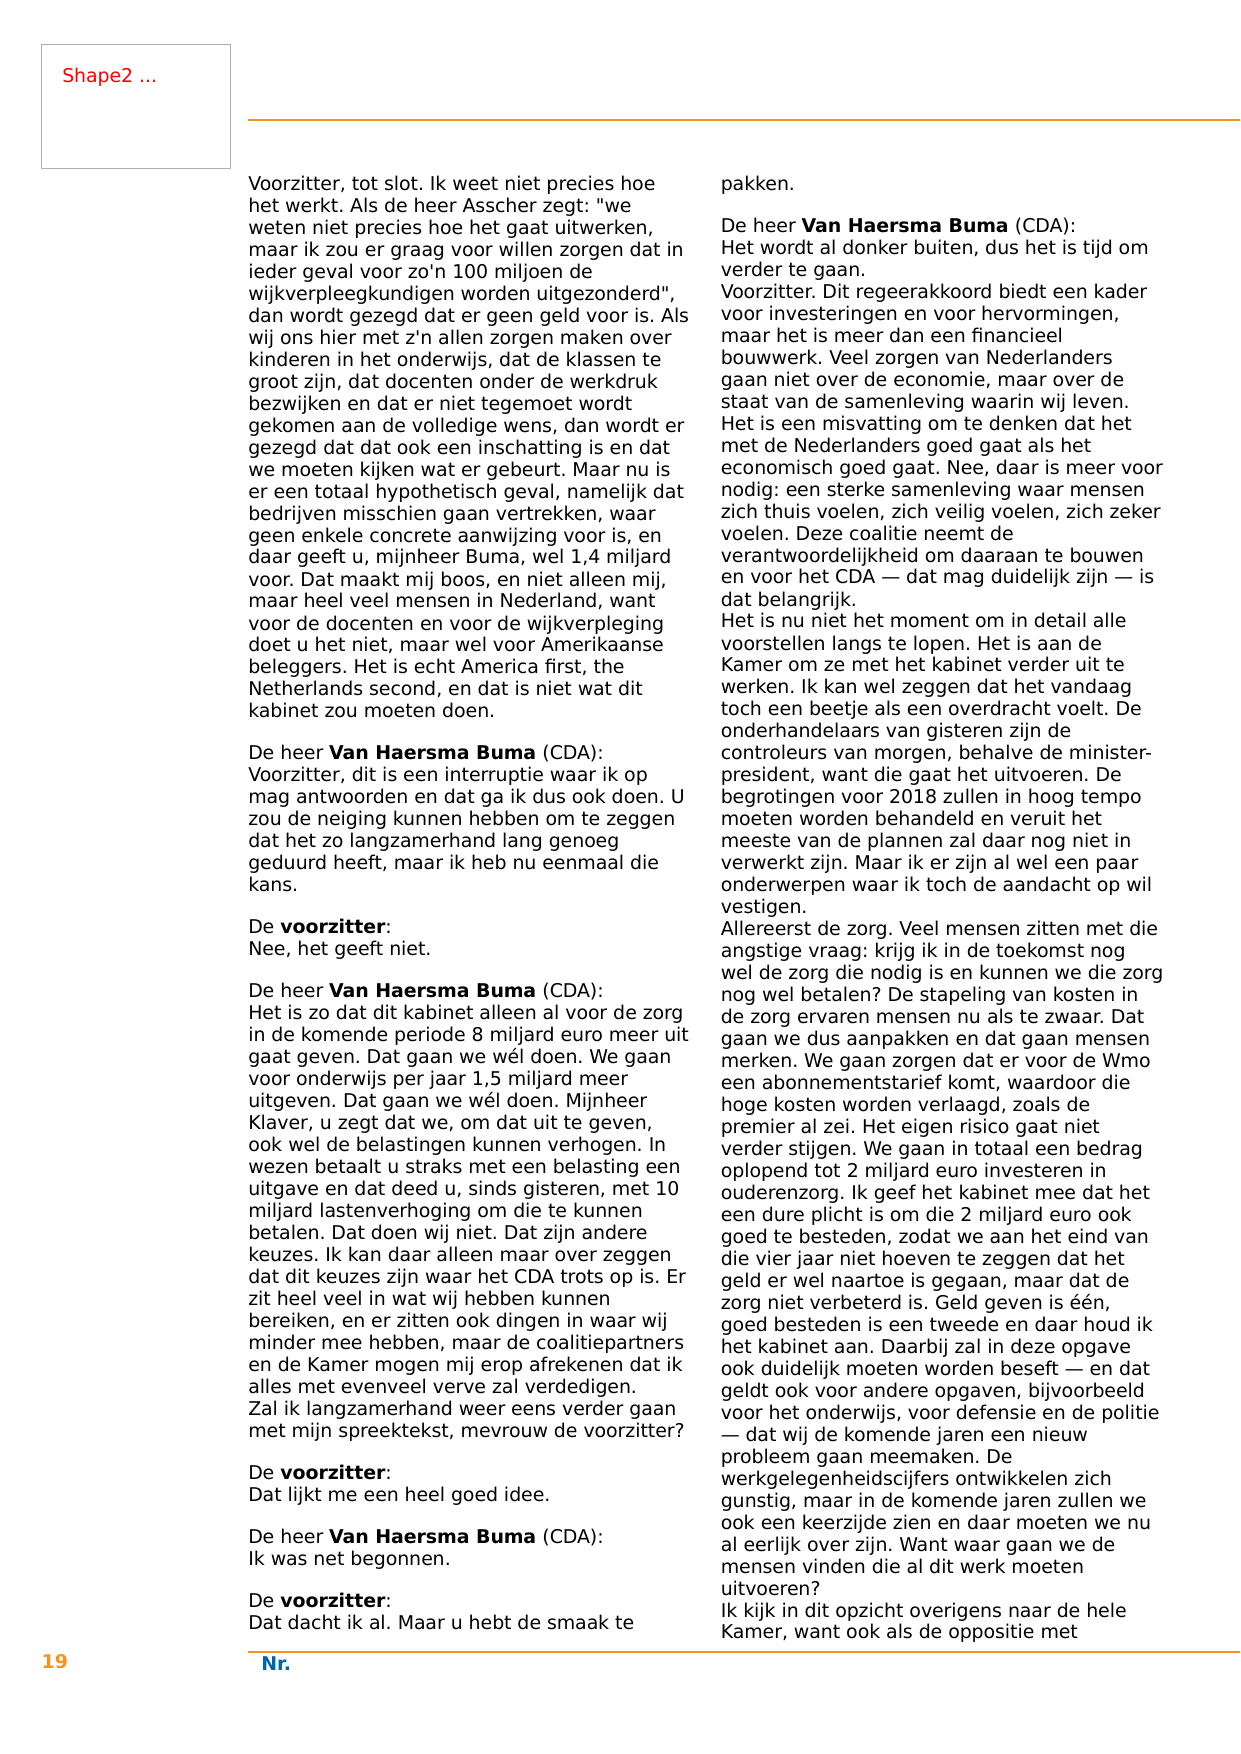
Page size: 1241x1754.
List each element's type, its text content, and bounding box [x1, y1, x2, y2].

text Voorzitter, tot slot. Ik weet niet precies hoe het werkt. Als de heer Asscher zegt: "we weten niet precies hoe het gaat uitwerken, maar ik zou er graag voor willen zorgen dat in ieder geval voor zo'n 100 miljoen de wijkverpleegkundigen worden uitgezonderd", dan wordt gezegd dat er geen geld voor is. Als wij ons hier met z'n allen zorgen maken over kinderen in het onderwijs, dat de klassen te groot zijn, dat docenten onder de werkdruk bezwijken en dat er niet tegemoet wordt gekomen aan de volledige wens, dan wordt er gezegd dat dat ook een inschatting is en dat we moeten kijken wat er gebeurt. Maar nu is er een totaal hypothetisch geval, namelijk dat bedrijven misschien gaan vertrekken, waar geen enkele concrete aanwijzing voor is, en daar geeft u, mijnheer Buma, wel 1,4 miljard voor. Dat maakt mij boos, en niet alleen mij, maar heel veel mensen in Nederland, want voor de docenten en voor de wijkverpleging doet u het niet, maar wel voor Amerikaanse beleggers. Het is echt America first, the Netherlands second, en dat is niet wat dit kabinet zou moeten doen. [248, 173, 691, 722]
text Het is zo dat dit kabinet alleen al voor de zorg in de komende periode 8 miljard euro meer uit gaat geven. Dat gaan we wél doen. We gaan voor onderwijs per jaar 1,5 miljard meer uitgeven. Dat gaan we wél doen. Mijnheer Klaver, u zegt dat we, om dat uit te geven, ook wel de belastingen kunnen verhogen. In wezen betaalt u straks met een belasting een uitgave en dat deed u, sinds gisteren, met 10 miljard lastenverhoging om die te kunnen betalen. Dat doen wij niet. Dat zijn andere keuzes. Ik kan daar alleen maar over zeggen dat dit keuzes zijn waar het CDA trots op is. Er zit heel veel in wat wij hebben kunnen bereiken, en er zitten ook dingen in waar wij minder mee hebben, maar de coalitiepartners en de Kamer mogen mij erop afrekenen dat ik alles met evenveel verve zal verdedigen. [248, 1002, 691, 1398]
text De heer Van Haersma Buma (CDA): [248, 1526, 691, 1548]
text Dat lijkt me een heel goed idee. [248, 1484, 691, 1506]
text De voorzitter: [248, 916, 691, 938]
text De heer Van Haersma Buma (CDA): [248, 980, 691, 1002]
text Zal ik langzamerhand weer eens verder gaan met mijn spreektekst, mevrouw de voorzitter? [248, 1398, 691, 1442]
text Het is nu niet het moment om in detail alle voorstellen langs te lopen. Het is aan de Kamer om ze met het kabinet verder uit te werken. Ik kan wel zeggen dat het vandaag toch een beetje als een overdracht voelt. De onderhandelaars van gisteren zijn de controleurs van morgen, behalve de minister-president, want die gaat het uitvoeren. De begrotingen voor 2018 zullen in hoog tempo moeten worden behandeld en veruit het meeste van de plannen zal daar nog niet in verwerkt zijn. Maar ik er zijn al wel een paar onderwerpen waar ik toch de aandacht op wil vestigen. [721, 610, 1163, 918]
text De voorzitter: [248, 1589, 691, 1612]
text Voorzitter, dit is een interruptie waar ik op mag antwoorden en dat ga ik dus ook doen. U zou de neiging kunnen hebben om te zeggen dat het zo langzamerhand lang genoeg geduurd heeft, maar ik heb nu eenmaal die kans. [248, 764, 691, 896]
text De heer Van Haersma Buma (CDA): [248, 742, 691, 764]
text Voorzitter. Dit regeerakkoord biedt een kader voor investeringen en voor hervormingen, maar het is meer dan een financieel bouwwerk. Veel zorgen van Nederlanders gaan niet over de economie, maar over de staat van de samenleving waarin wij leven. Het is een misvatting om te denken dat het met de Nederlanders goed gaat als het economisch goed gaat. Nee, daar is meer voor nodig: een sterke samenleving waar mensen zich thuis voelen, zich veilig voelen, zich zeker voelen. Deze coalitie neemt de verantwoordelijkheid om daaraan te bouwen en voor het CDA — dat mag duidelijk zijn — is dat belangrijk. [721, 281, 1163, 610]
text Ik was net begonnen. [248, 1548, 691, 1569]
text Allereerst de zorg. Veel mensen zitten met die angstige vraag: krijg ik in de toekomst nog wel de zorg die nodig is en kunnen we die zorg nog wel betalen? De stapeling van kosten in de zorg ervaren mensen nu als te zwaar. Dat gaan we dus aanpakken en dat gaan mensen merken. We gaan zorgen dat er voor de Wmo een abonnementstarief komt, waardoor die hoge kosten worden verlaagd, zoals de premier al zei. Het eigen risico gaat niet verder stijgen. We gaan in totaal een bedrag oplopend tot 2 miljard euro investeren in ouderenzorg. Ik geef het kabinet mee dat het een dure plicht is om die 2 miljard euro ook goed te besteden, zodat we aan het eind van die vier jaar niet hoeven te zeggen dat het geld er wel naartoe is gegaan, maar dat de zorg niet verbeterd is. Geld geven is één, goed besteden is een tweede en daar houd ik het kabinet aan. Daarbij zal in deze opgave ook duidelijk moeten worden beseft — en dat geldt ook voor andere opgaven, bijvoorbeeld voor het onderwijs, voor defensie en de politie — dat wij de komende jaren een nieuw probleem gaan meemaken. De werkgelegenheidscijfers ontwikkelen zich gunstig, maar in de komende jaren zullen we ook een keerzijde zien en daar moeten we nu al eerlijk over zijn. Want waar gaan we de mensen vinden die al dit werk moeten uitvoeren? [721, 918, 1163, 1599]
text De voorzitter: [248, 1462, 691, 1484]
text Nee, het geeft niet. [248, 938, 691, 960]
text Dat dacht ik al. Maar u hebt de smaak te [248, 1612, 691, 1633]
text De heer Van Haersma Buma (CDA): [721, 215, 1163, 237]
text pakken. [721, 173, 1163, 195]
text Het wordt al donker buiten, dus het is tijd om verder te gaan. [721, 237, 1163, 281]
text Ik kijk in dit opzicht overigens naar de hele Kamer, want ook als de oppositie met [721, 1599, 1163, 1643]
